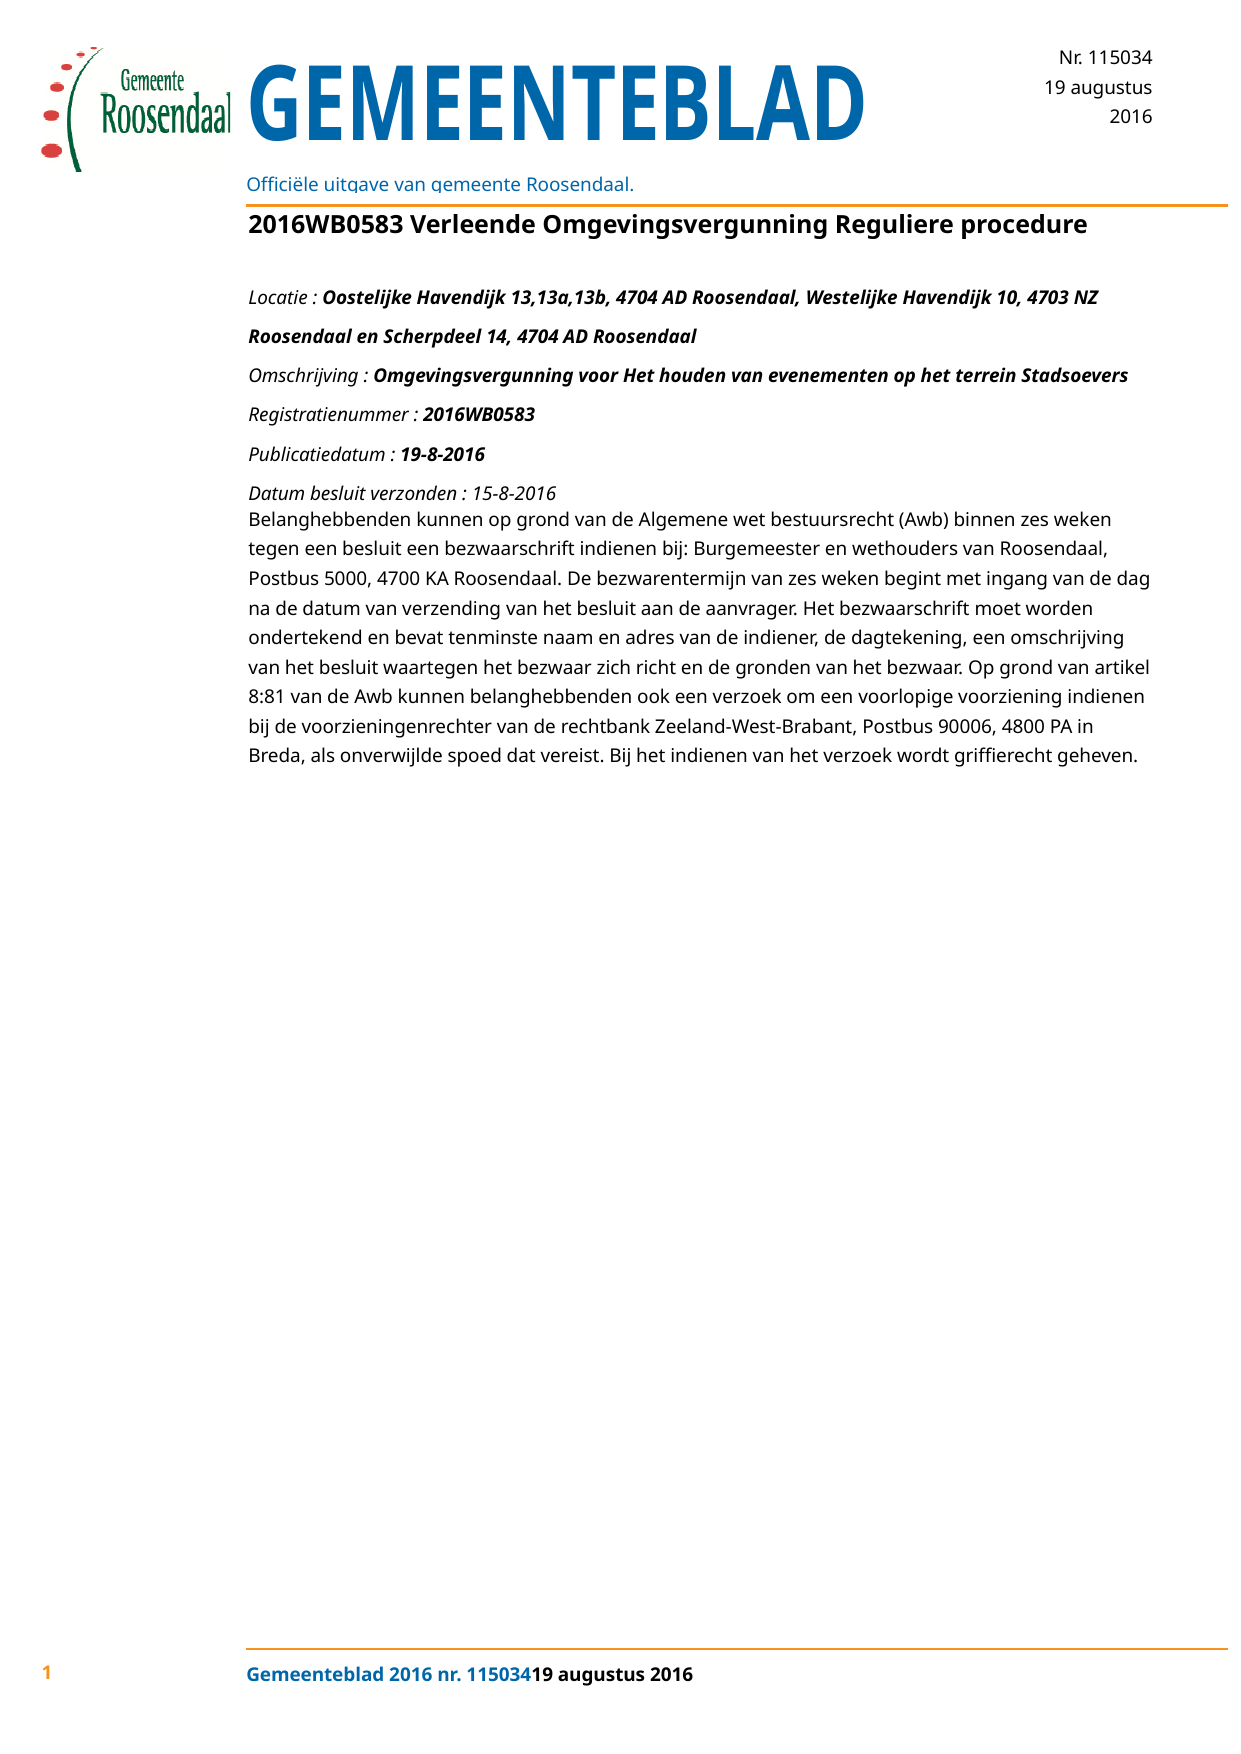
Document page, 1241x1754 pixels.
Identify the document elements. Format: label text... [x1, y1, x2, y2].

text Registratienummer : 2016WB0583 [248, 402, 1152, 427]
text Locatie : Oostelijke Havendijk 13,13a,13b, 4704 AD Roosendaal, Westelijke Havendijk 10, 4703 NZ [248, 284, 1152, 309]
text Datum besluit verzonden : 15-8-2016 [248, 480, 1152, 506]
text 2016WB0583 Verleende Omgevingsvergunning Reguliere procedure [248, 207, 1152, 241]
text Publicatiedatum : 19-8-2016 [248, 441, 1152, 467]
picture [41, 47, 231, 172]
text Roosendaal en Scherpdeel 14, 4704 AD Roosendaal [248, 323, 1152, 349]
text Omschrijving : Omgevingsvergunning voor Het houden van evenementen op het terrein Stadsoevers [248, 362, 1152, 388]
text Belanghebbenden kunnen op grond van de Algemene wet bestuursrecht (Awb) binnen zes weken tegen een besluit een bezwaarschrift indienen bij: Burgemeester en wethouders van Roosendaal, Postbus 5000, 4700 KA Roosendaal. De bezwarentermijn van zes weken begint met ingang van de dag na de datum van verzending van het besluit aan de aanvrager. Het bezwaarschrift moet worden ondertekend en bevat tenminste naam en adres van de indiener, de dagtekening, een omschrijving van het besluit waartegen het bezwaar zich richt en de gronden van het bezwaar. Op grond van artikel 8:81 van de Awb kunnen belanghebbenden ook een verzoek om een voorlopige voorziening indienen bij de voorzieningenrechter van de rechtbank Zeeland-West-Brabant, Postbus 90006, 4800 PA in Breda, als onverwijlde spoed dat vereist. Bij het indienen van het verzoek wordt griffierecht geheven. [248, 506, 1152, 768]
